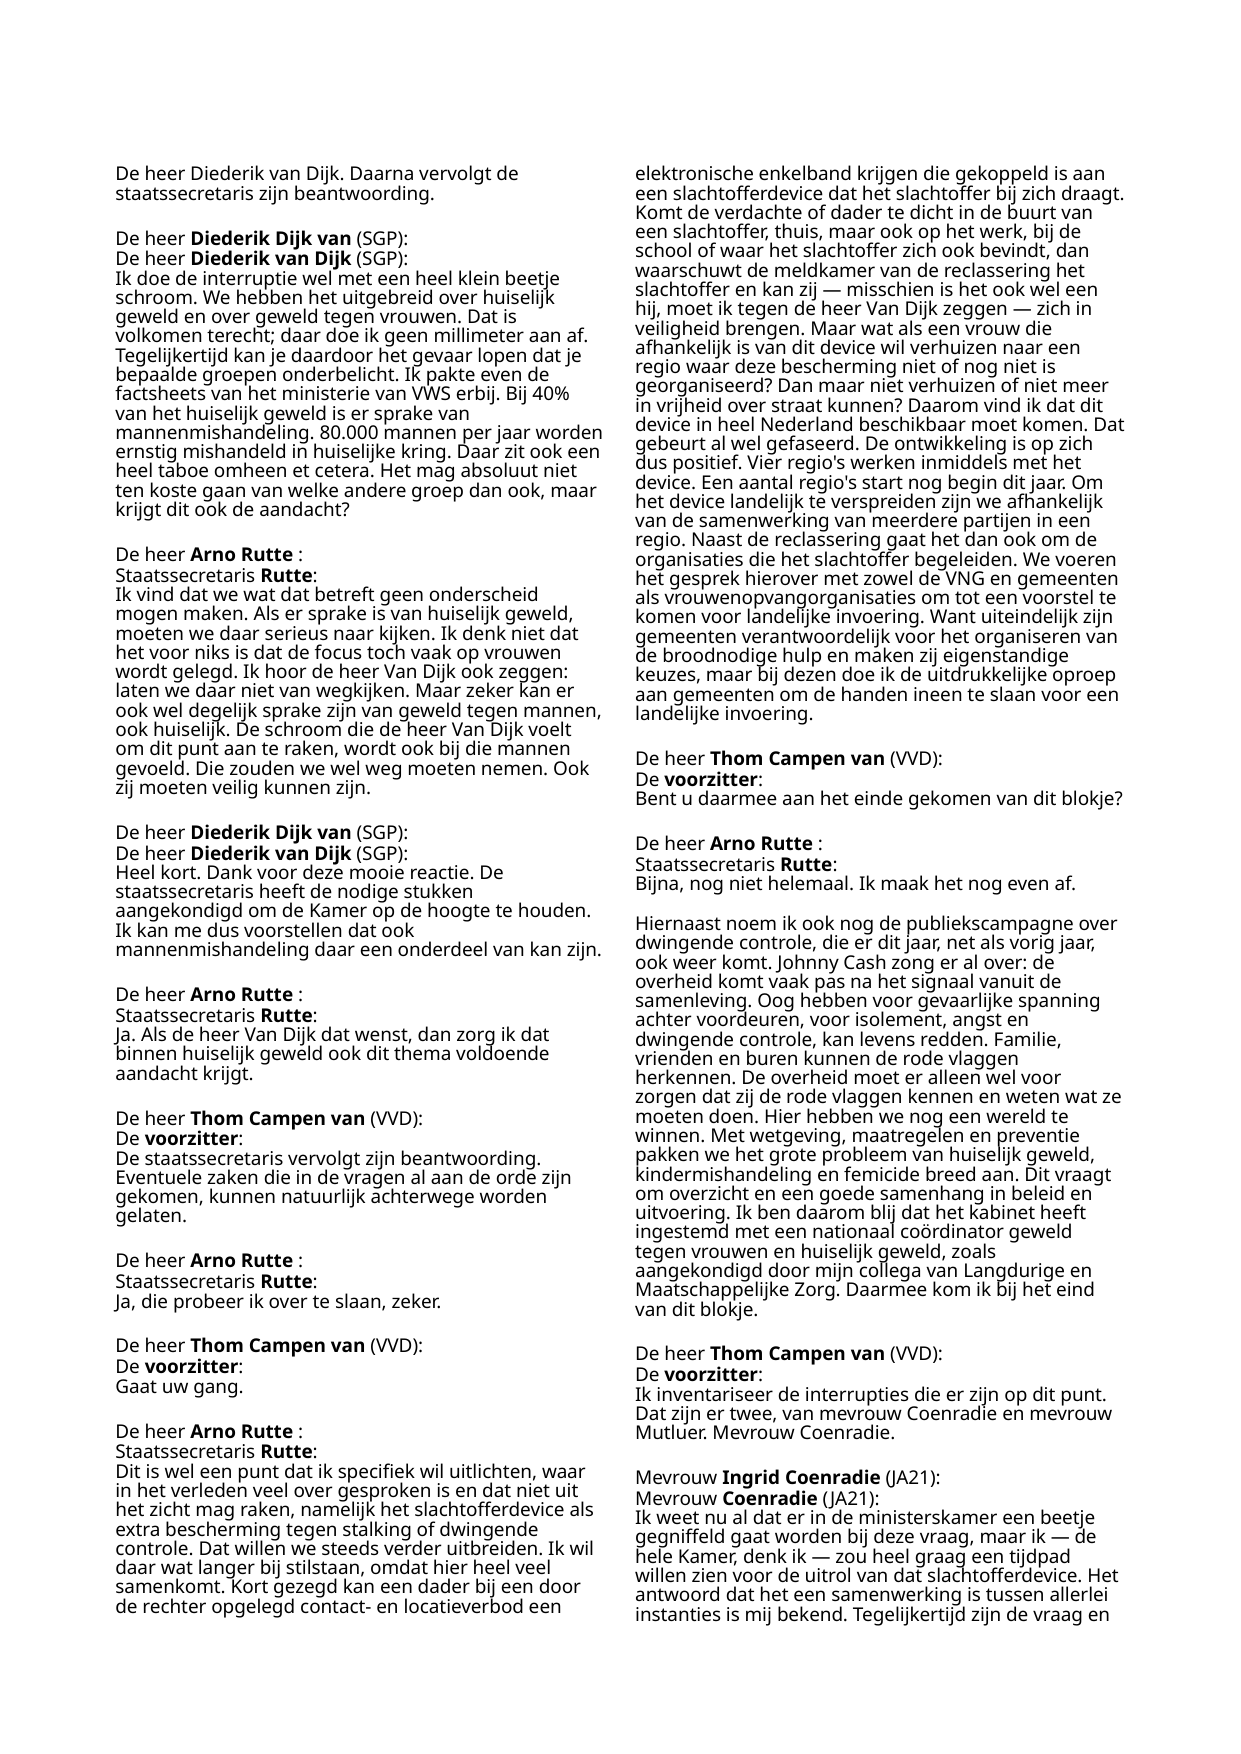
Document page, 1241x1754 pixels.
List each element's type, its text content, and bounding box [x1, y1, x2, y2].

text De heer Diederik Dijk van (SGP): [115, 225, 605, 250]
text Staatssecretaris Rutte: [115, 1443, 605, 1463]
text Staatssecretaris Rutte: [115, 1273, 605, 1293]
text Staatssecretaris Rutte: [115, 1007, 605, 1026]
text Gaat uw gang. [115, 1378, 605, 1397]
text Ik inventariseer de interrupties die er zijn op dit punt. Dat zijn er twee, van mevrouw Coenradie en mevrouw Mutluer. Mevrouw Coenradie. [635, 1386, 1125, 1443]
text De staatssecretaris vervolgt zijn beantwoording. Eventuele zaken die in de vragen al aan de orde zijn gekomen, kunnen natuurlijk achterwege worden gelaten. [115, 1150, 605, 1227]
text De heer Arno Rutte : [635, 830, 1125, 856]
text De heer Diederik van Dijk (SGP): [115, 250, 605, 270]
text De heer Arno Rutte : [115, 981, 605, 1007]
text Hiernaast noem ik ook nog de publiekscampagne over dwingende controle, die er dit jaar, net als vorig jaar, ook weer komt. Johnny Cash zong er al over: de overheid komt vaak pas na het signaal vanuit de samenleving. Oog hebben voor gevaarlijke spanning achter voordeuren, voor isolement, angst en dwingende controle, kan levens redden. Familie, vrienden en buren kunnen de rode vlaggen herkennen. De overheid moet er alleen wel voor zorgen dat zij de rode vlaggen kennen en weten wat ze moeten doen. Hier hebben we nog een wereld te winnen. Met wetgeving, maatregelen en preventie pakken we het grote probleem van huiselijk geweld, kindermishandeling en femicide breed aan. Dit vraagt om overzicht en een goede samenhang in beleid en uitvoering. Ik ben daarom blij dat het kabinet heeft ingestemd met een nationaal coördinator geweld tegen vrouwen en huiselijk geweld, zoals aangekondigd door mijn collega van Langdurige en Maatschappelijke Zorg. Daarmee kom ik bij het eind van dit blokje. [635, 915, 1125, 1320]
text Ik vind dat we wat dat betreft geen onderscheid mogen maken. Als er sprake is van huiselijk geweld, moeten we daar serieus naar kijken. Ik denk niet dat het voor niks is dat de focus toch vaak op vrouwen wordt gelegd. Ik hoor de heer Van Dijk ook zeggen: laten we daar niet van wegkijken. Maar zeker kan er ook wel degelijk sprake zijn van geweld tegen mannen, ook huiselijk. De schroom die de heer Van Dijk voelt om dit punt aan te raken, wordt ook bij die mannen gevoeld. Die zouden we wel weg moeten nemen. Ook zij moeten veilig kunnen zijn. [115, 586, 605, 798]
text De heer Thom Campen van (VVD): [115, 1333, 605, 1358]
text De heer Diederik van Dijk (SGP): [115, 844, 605, 864]
text Ja. Als de heer Van Dijk dat wenst, dan zorg ik dat binnen huiselijk geweld ook dit thema voldoende aandacht krijgt. [115, 1026, 605, 1084]
text Mevrouw Ingrid Coenradie (JA21): [635, 1464, 1125, 1490]
text Heel kort. Dank voor deze mooie reactie. De staatssecretaris heeft de nodige stukken aangekondigd om de Kamer op de hoogte te houden. Ik kan me dus voorstellen dat ook mannenmishandeling daar een onderdeel van kan zijn. [115, 864, 605, 960]
text Bijna, nog niet helemaal. Ik maak het nog even af. [635, 875, 1125, 894]
text Ik doe de interruptie wel met een heel klein beetje schroom. We hebben het uitgebreid over huiselijk geweld en over geweld tegen vrouwen. Dat is volkomen terecht; daar doe ik geen millimeter aan af. Tegelijkertijd kan je daardoor het gevaar lopen dat je bepaalde groepen onderbelicht. Ik pakte even de factsheets van het ministerie van VWS erbij. Bij 40% van het huiselijk geweld is er sprake van mannenmishandeling. 80.000 mannen per jaar worden ernstig mishandeld in huiselijke kring. Daar zit ook een heel taboe omheen et cetera. Het mag absoluut niet ten koste gaan van welke andere groep dan ook, maar krijgt dit ook de aandacht? [115, 270, 605, 520]
text De heer Arno Rutte : [115, 541, 605, 567]
text De heer Thom Campen van (VVD): [635, 745, 1125, 771]
text Ik weet nu al dat er in de ministerskamer een beetje gegniffeld gaat worden bij deze vraag, maar ik — de hele Kamer, denk ik — zou heel graag een tijdpad willen zien voor de uitrol van dat slachtofferdevice. Het antwoord dat het een samenwerking is tussen allerlei instanties is mij bekend. Tegelijkertijd zijn de vraag en [635, 1509, 1125, 1625]
text De voorzitter: [635, 771, 1125, 790]
text De heer Arno Rutte : [115, 1418, 605, 1443]
text Bent u daarmee aan het einde gekomen van dit blokje? [635, 790, 1125, 809]
text Dit is wel een punt dat ik specifiek wil uitlichten, waar in het verleden veel over gesproken is en dat niet uit het zicht mag raken, namelijk het slachtofferdevice als extra bescherming tegen stalking of dwingende controle. Dat willen we steeds verder uitbreiden. Ik wil daar wat langer bij stilstaan, omdat hier heel veel samenkomt. Kort gezegd kan een dader bij een door de rechter opgelegd contact- en locatieverbod een [115, 1463, 605, 1617]
text Staatssecretaris Rutte: [635, 856, 1125, 875]
text De voorzitter: [115, 1358, 605, 1378]
text De voorzitter: [635, 1366, 1125, 1386]
text De voorzitter: [115, 1130, 605, 1150]
text De heer Arno Rutte : [115, 1248, 605, 1273]
text Staatssecretaris Rutte: [115, 567, 605, 586]
text De heer Thom Campen van (VVD): [635, 1341, 1125, 1366]
text De heer Diederik Dijk van (SGP): [115, 819, 605, 844]
text Ja, die probeer ik over te slaan, zeker. [115, 1293, 605, 1312]
text Mevrouw Coenradie (JA21): [635, 1490, 1125, 1509]
text De heer Thom Campen van (VVD): [115, 1105, 605, 1130]
text De heer Diederik van Dijk. Daarna vervolgt de staatssecretaris zijn beantwoording. [115, 165, 605, 204]
text elektronische enkelband krijgen die gekoppeld is aan een slachtofferdevice dat het slachtoffer bij zich draagt. Komt de verdachte of dader te dicht in de buurt van een slachtoffer, thuis, maar ook op het werk, bij de school of waar het slachtoffer zich ook bevindt, dan waarschuwt de meldkamer van de reclassering het slachtoffer en kan zij — misschien is het ook wel een hij, moet ik tegen de heer Van Dijk zeggen — zich in veiligheid brengen. Maar wat als een vrouw die afhankelijk is van dit device wil verhuizen naar een regio waar deze bescherming niet of nog niet is georganiseerd? Dan maar niet verhuizen of niet meer in vrijheid over straat kunnen? Daarom vind ik dat dit device in heel Nederland beschikbaar moet komen. Dat gebeurt al wel gefaseerd. De ontwikkeling is op zich dus positief. Vier regio's werken inmiddels met het device. Een aantal regio's start nog begin dit jaar. Om het device landelijk te verspreiden zijn we afhankelijk van de samenwerking van meerdere partijen in een regio. Naast de reclassering gaat het dan ook om de organisaties die het slachtoffer begeleiden. We voeren het gesprek hierover met zowel de VNG en gemeenten als vrouwenopvangorganisaties om tot een voorstel te komen voor landelijke invoering. Want uiteindelijk zijn gemeenten verantwoordelijk voor het organiseren van de broodnodige hulp en maken zij eigenstandige keuzes, maar bij dezen doe ik de uitdrukkelijke oproep aan gemeenten om de handen ineen te slaan voor een landelijke invoering. [635, 165, 1125, 724]
